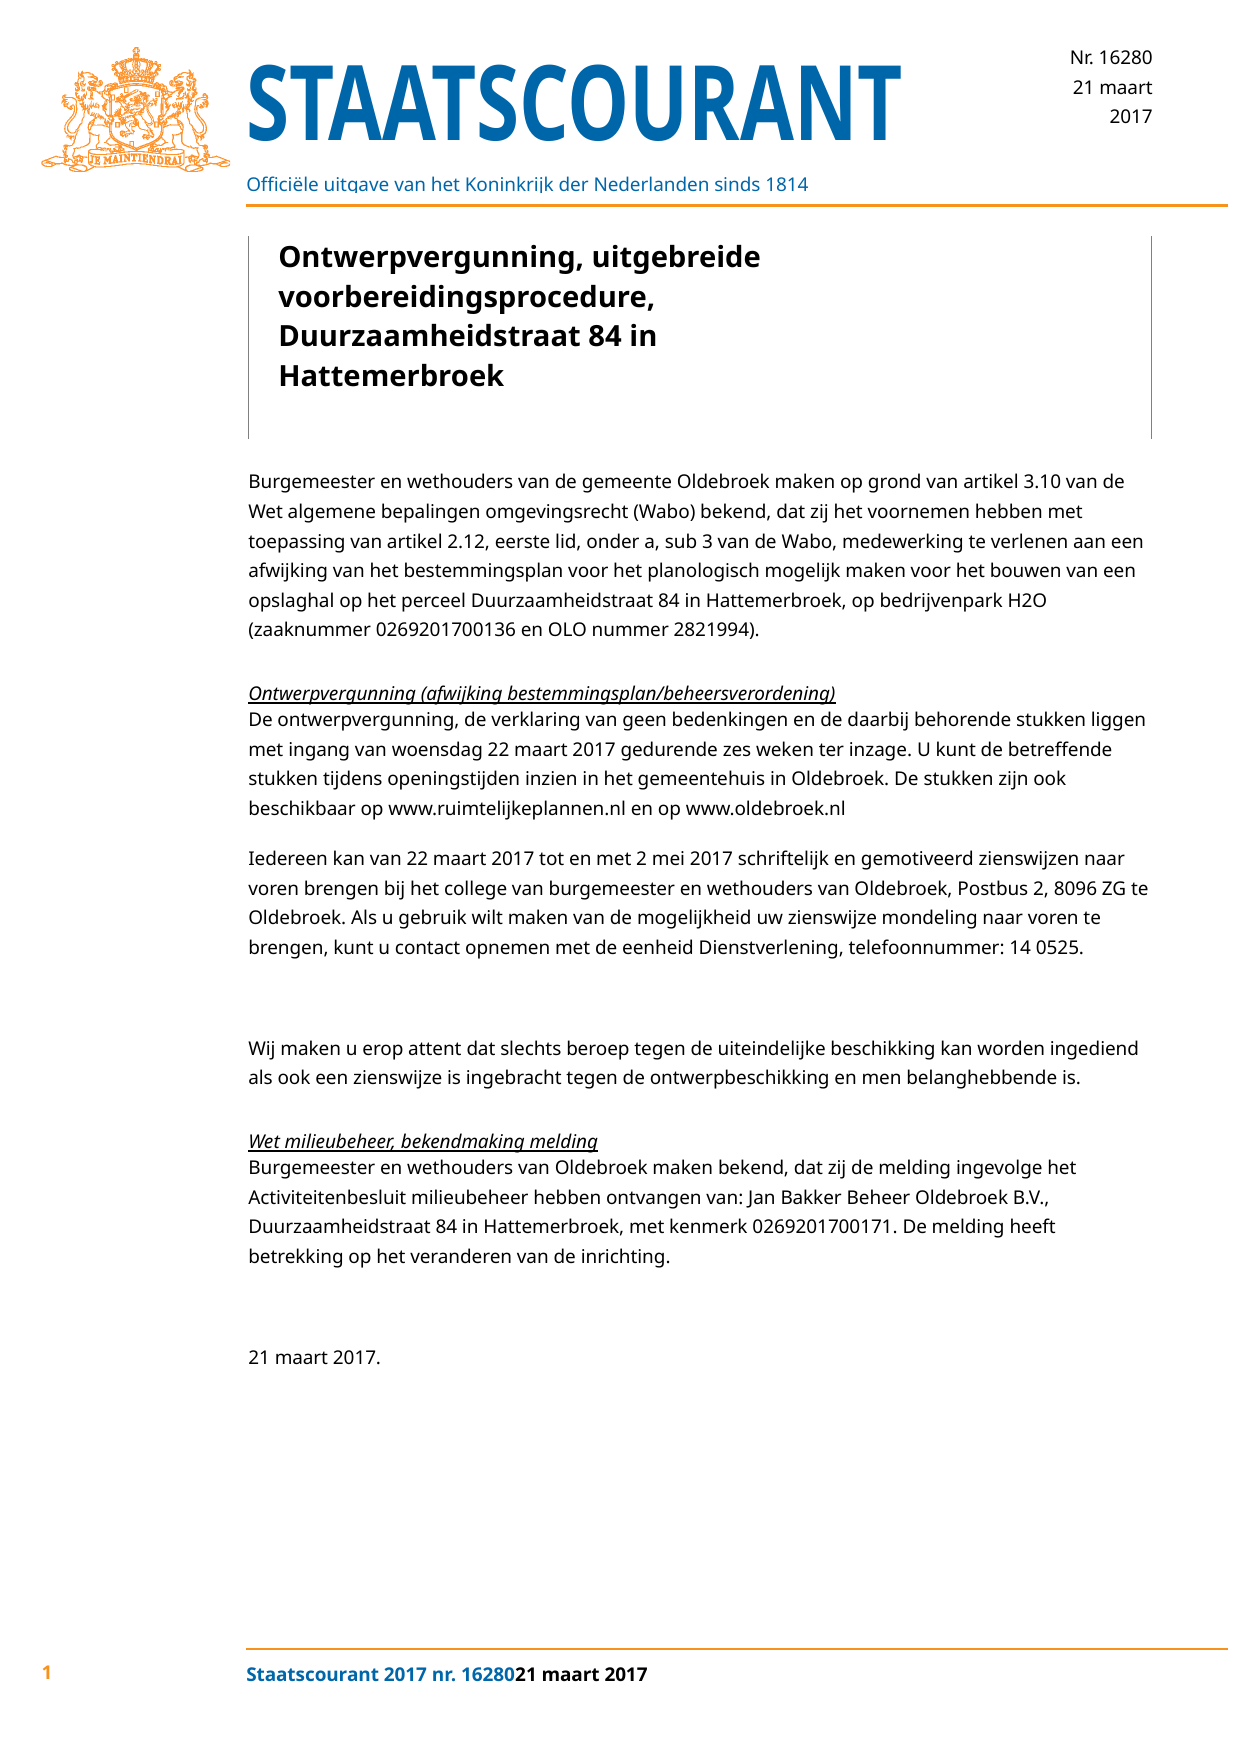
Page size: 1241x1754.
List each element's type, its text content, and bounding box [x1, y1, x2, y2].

text De ontwerpvergunning, de verklaring van geen bedenkingen en de daarbij behorende stukken liggen met ingang van woensdag 22 maart 2017 gedurende zes weken ter inzage. U kunt de betreffende stukken tijdens openingstijden inzien in het gemeentehuis in Oldebroek. De stukken zijn ook beschikbaar op www.ruimtelijkeplannen.nl en op www.oldebroek.nl [248, 706, 1152, 821]
text Wij maken u erop attent dat slechts beroep tegen de uiteindelijke beschikking kan worden ingediend als ook een zienswijze is ingebracht tegen de ontwerpbeschikking en men belanghebbende is. [248, 1035, 1152, 1090]
text Iedereen kan van 22 maart 2017 tot en met 2 mei 2017 schriftelijk en gemotiveerd zienswijzen naar voren brengen bij het college van burgemeester en wethouders van Oldebroek, Postbus 2, 8096 ZG te Oldebroek. Als u gebruik wilt maken van de mogelijkheid uw zienswijze mondeling naar voren te brengen, kunt u contact opnemen met de eenheid Dienstverlening, telefoonnummer: 14 0525. [248, 845, 1152, 960]
table_header Ontwerpvergunning, uitgebreide voorbereidingsprocedure, Duurzaamheidstraat 84 in Hattemerbroek [249, 236, 850, 439]
table_header [850, 414, 1151, 439]
picture [912, 236, 1090, 414]
table_header [850, 236, 912, 413]
picture [41, 47, 231, 172]
table_header [1090, 236, 1151, 413]
text Wet milieubeheer, bekendmaking melding [248, 1128, 1152, 1154]
text Ontwerpvergunning (afwijking bestemmingsplan/beheersverordening) [248, 681, 1152, 706]
text 21 maart 2017. [248, 1344, 1152, 1369]
text Burgemeester en wethouders van Oldebroek maken bekend, dat zij de melding ingevolge het Activiteitenbesluit milieubeheer hebben ontvangen van: Jan Bakker Beheer Oldebroek B.V., Duurzaamheidstraat 84 in Hattemerbroek, met kenmerk 0269201700171. De melding heeft betrekking op het veranderen van de inrichting. [248, 1154, 1152, 1269]
text Burgemeester en wethouders van de gemeente Oldebroek maken op grond van artikel 3.10 van de Wet algemene bepalingen omgevingsrecht (Wabo) bekend, dat zij het voornemen hebben met toepassing van artikel 2.12, eerste lid, onder a, sub 3 van de Wabo, medewerking te verlenen aan een afwijking van het bestemmingsplan voor het planologisch mogelijk maken voor het bouwen van een opslaghal op het perceel Duurzaamheidstraat 84 in Hattemerbroek, op bedrijvenpark H2O (zaaknummer 0269201700136 en OLO nummer 2821994). [248, 469, 1152, 642]
